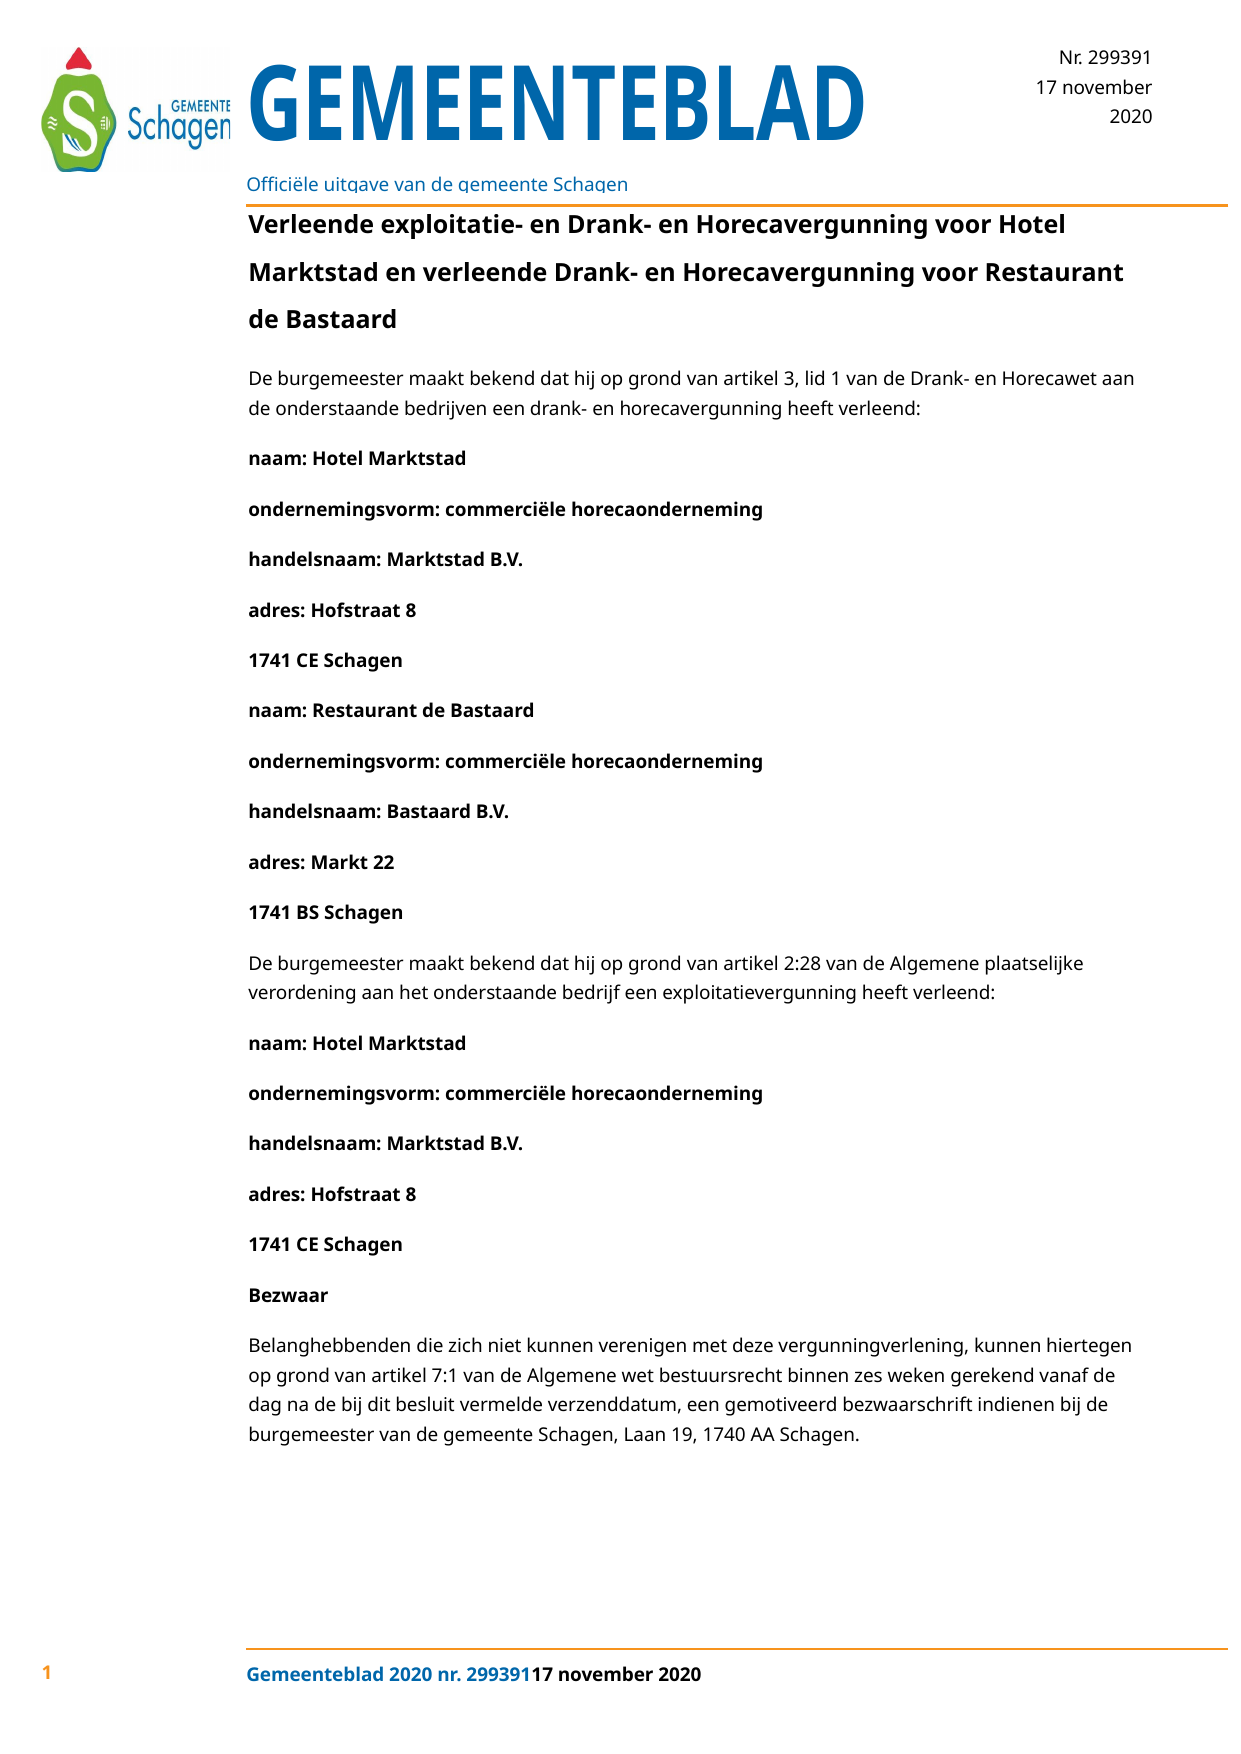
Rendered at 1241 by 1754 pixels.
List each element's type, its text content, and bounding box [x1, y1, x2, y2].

text ondernemingsvorm: commerciële horecaonderneming [248, 748, 1152, 774]
text adres: Markt 22 [248, 849, 1152, 874]
text 1741 CE Schagen [248, 647, 1152, 673]
text naam: Restaurant de Bastaard [248, 698, 1152, 723]
text ondernemingsvorm: commerciële horecaonderneming [248, 496, 1152, 522]
text adres: Hofstraat 8 [248, 1181, 1152, 1207]
picture [41, 47, 231, 172]
text 1741 CE Schagen [248, 1231, 1152, 1257]
text adres: Hofstraat 8 [248, 597, 1152, 622]
text De burgemeester maakt bekend dat hij op grond van artikel 2:28 van de Algemene plaatselijke verordening aan het onderstaande bedrijf een exploitatievergunning heeft verleend: [248, 950, 1152, 1005]
text handelsnaam: Marktstad B.V. [248, 546, 1152, 572]
text handelsnaam: Marktstad B.V. [248, 1131, 1152, 1156]
text naam: Hotel Marktstad [248, 446, 1152, 471]
text De burgemeester maakt bekend dat hij op grond van artikel 3, lid 1 van de Drank- en Horecawet aan de onderstaande bedrijven een drank- en horecavergunning heeft verleend: [248, 366, 1152, 421]
text handelsnaam: Bastaard B.V. [248, 798, 1152, 824]
text Bezwaar [248, 1282, 1152, 1307]
text Verleende exploitatie- en Drank- en Horecavergunning voor Hotel Marktstad en verleende Drank- en Horecavergunning voor Restaurant de Bastaard [248, 207, 1152, 336]
text 1741 BS Schagen [248, 899, 1152, 925]
text ondernemingsvorm: commerciële horecaonderneming [248, 1080, 1152, 1106]
text naam: Hotel Marktstad [248, 1030, 1152, 1055]
text Belanghebbenden die zich niet kunnen verenigen met deze vergunningverlening, kunnen hiertegen op grond van artikel 7:1 van de Algemene wet bestuursrecht binnen zes weken gerekend vanaf de dag na de bij dit besluit vermelde verzenddatum, een gemotiveerd bezwaarschrift indienen bij de burgemeester van de gemeente Schagen, Laan 19, 1740 AA Schagen. [248, 1332, 1152, 1447]
